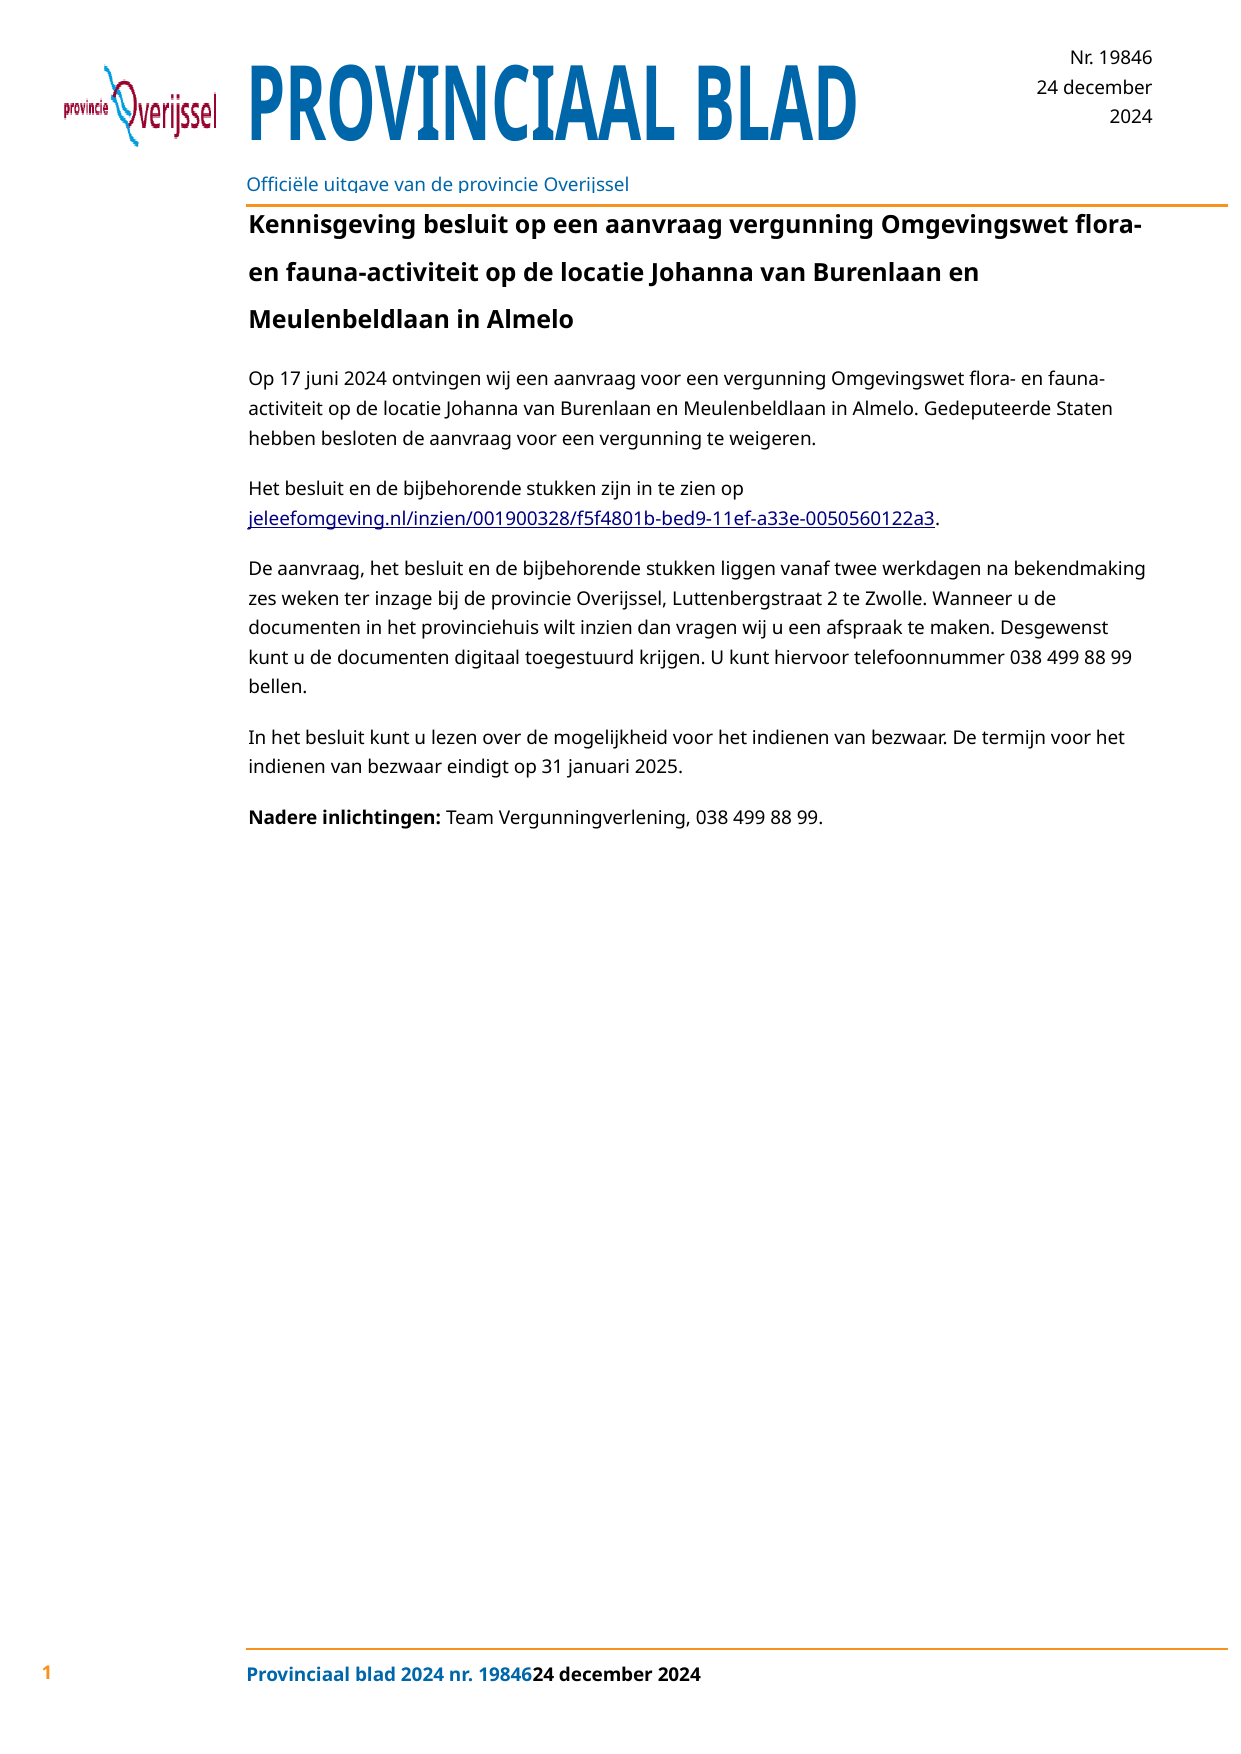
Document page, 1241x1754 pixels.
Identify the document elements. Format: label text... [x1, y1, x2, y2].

text Het besluit en de bijbehorende stukken zijn in te zien op jeleefomgeving.nl/inzien/001900328/f5f4801b-bed9-11ef-a33e-0050560122a3. [248, 475, 1152, 530]
text De aanvraag, het besluit en de bijbehorende stukken liggen vanaf twee werkdagen na bekendmaking zes weken ter inzage bij de provincie Overijssel, Luttenbergstraat 2 te Zwolle. Wanneer u de documenten in het provinciehuis wilt inzien dan vragen wij u een afspraak te maken. Desgewenst kunt u de documenten digitaal toegestuurd krijgen. U kunt hiervoor telefoonnummer 038 499 88 99 bellen. [248, 555, 1152, 699]
text Op 17 juni 2024 ontvingen wij een aanvraag voor een vergunning Omgevingswet flora- en fauna-activiteit op de locatie Johanna van Burenlaan en Meulenbeldlaan in Almelo. Gedeputeerde Staten hebben besloten de aanvraag voor een vergunning te weigeren. [248, 366, 1152, 450]
text Nadere inlichtingen: Team Vergunningverlening, 038 499 88 99. [248, 804, 1152, 829]
picture [41, 47, 231, 172]
text Kennisgeving besluit op een aanvraag vergunning Omgevingswet flora- en fauna-activiteit op de locatie Johanna van Burenlaan en Meulenbeldlaan in Almelo [248, 207, 1152, 336]
text In het besluit kunt u lezen over de mogelijkheid voor het indienen van bezwaar. De termijn voor het indienen van bezwaar eindigt op 31 januari 2025. [248, 724, 1152, 779]
